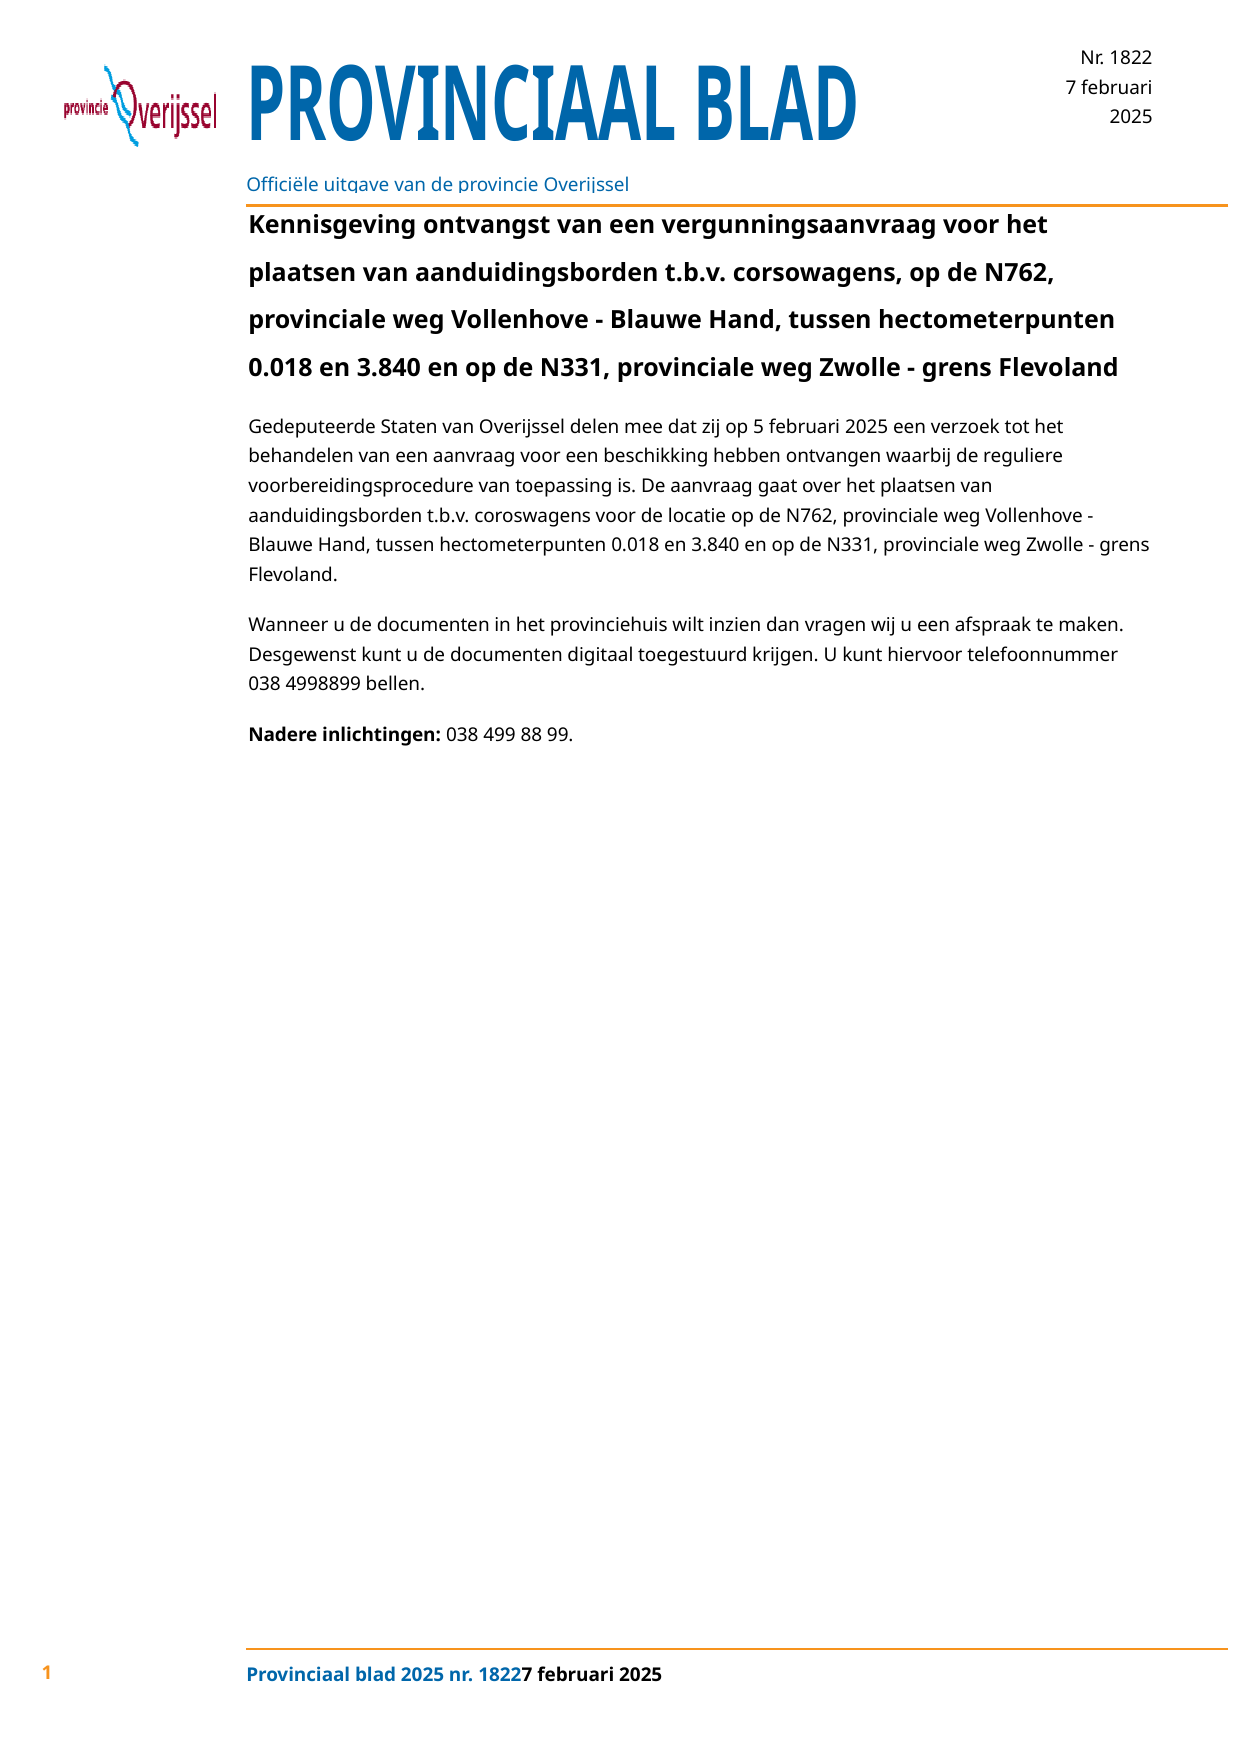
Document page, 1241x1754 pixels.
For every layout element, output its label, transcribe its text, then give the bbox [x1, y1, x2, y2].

text Kennisgeving ontvangst van een vergunningsaanvraag voor het plaatsen van aanduidingsborden t.b.v. corsowagens, op de N762, provinciale weg Vollenhove - Blauwe Hand, tussen hectometerpunten 0.018 en 3.840 en op de N331, provinciale weg Zwolle - grens Flevoland [248, 207, 1152, 384]
text Nadere inlichtingen: 038 499 88 99. [248, 721, 1152, 747]
text Gedeputeerde Staten van Overijssel delen mee dat zij op 5 februari 2025 een verzoek tot het behandelen van een aanvraag voor een beschikking hebben ontvangen waarbij de reguliere voorbereidingsprocedure van toepassing is. De aanvraag gaat over het plaatsen van aanduidingsborden t.b.v. coroswagens voor de locatie op de N762, provinciale weg Vollenhove - Blauwe Hand, tussen hectometerpunten 0.018 en 3.840 en op de N331, provinciale weg Zwolle - grens Flevoland. [248, 413, 1152, 587]
picture [41, 47, 231, 172]
text Wanneer u de documenten in het provinciehuis wilt inzien dan vragen wij u een afspraak te maken. Desgewenst kunt u de documenten digitaal toegestuurd krijgen. U kunt hiervoor telefoonnummer 038 4998899 bellen. [248, 611, 1152, 696]
